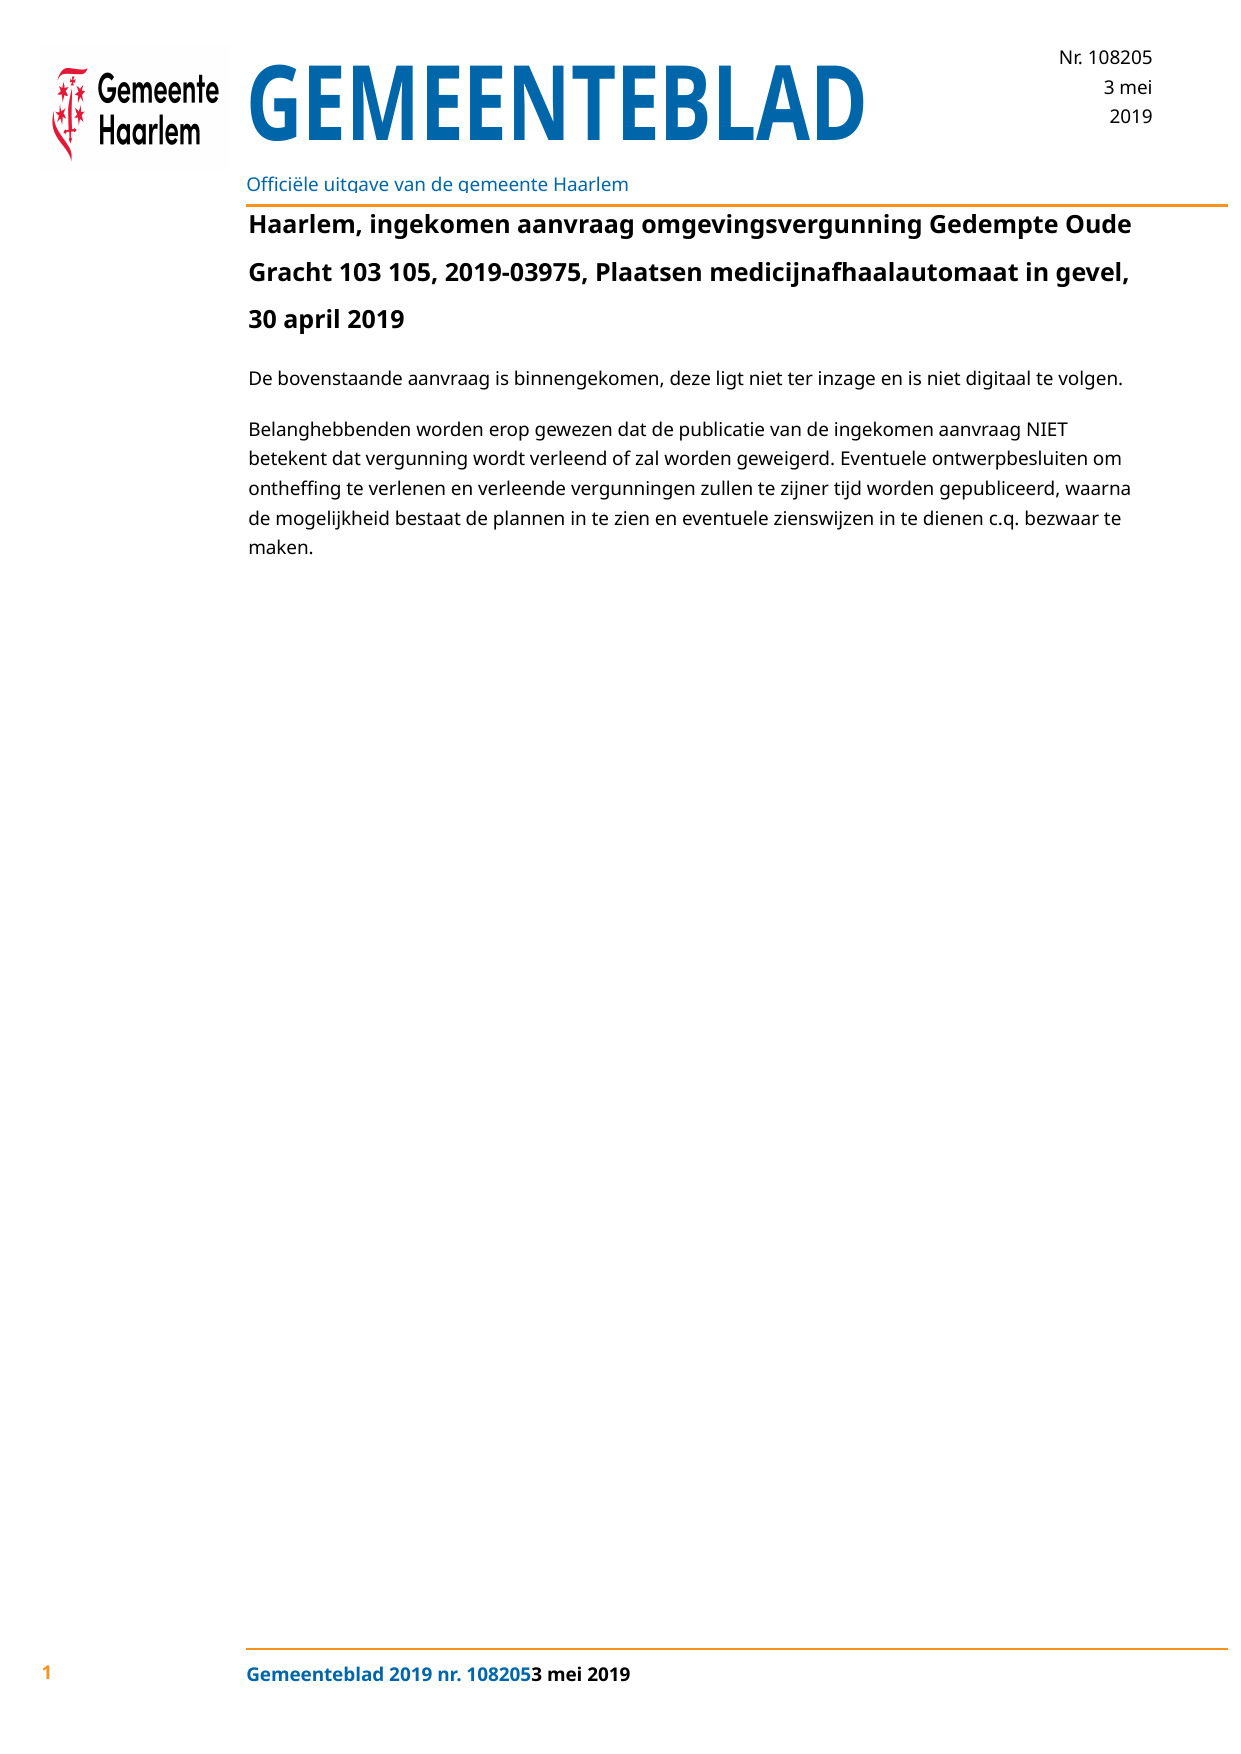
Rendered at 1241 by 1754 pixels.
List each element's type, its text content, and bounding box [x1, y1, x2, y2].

text Haarlem, ingekomen aanvraag omgevingsvergunning Gedempte Oude Gracht 103 105, 2019-03975, Plaatsen medicijnafhaalautomaat in gevel, 30 april 2019 [248, 207, 1152, 336]
picture [41, 47, 231, 172]
text De bovenstaande aanvraag is binnengekomen, deze ligt niet ter inzage en is niet digitaal te volgen. [248, 366, 1152, 391]
text Belanghebbenden worden erop gewezen dat de publicatie van de ingekomen aanvraag NIET betekent dat vergunning wordt verleend of zal worden geweigerd. Eventuele ontwerpbesluiten om ontheffing te verlenen en verleende vergunningen zullen te zijner tijd worden gepubliceerd, waarna de mogelijkheid bestaat de plannen in te zien en eventuele zienswijzen in te dienen c.q. bezwaar te maken. [248, 416, 1152, 560]
